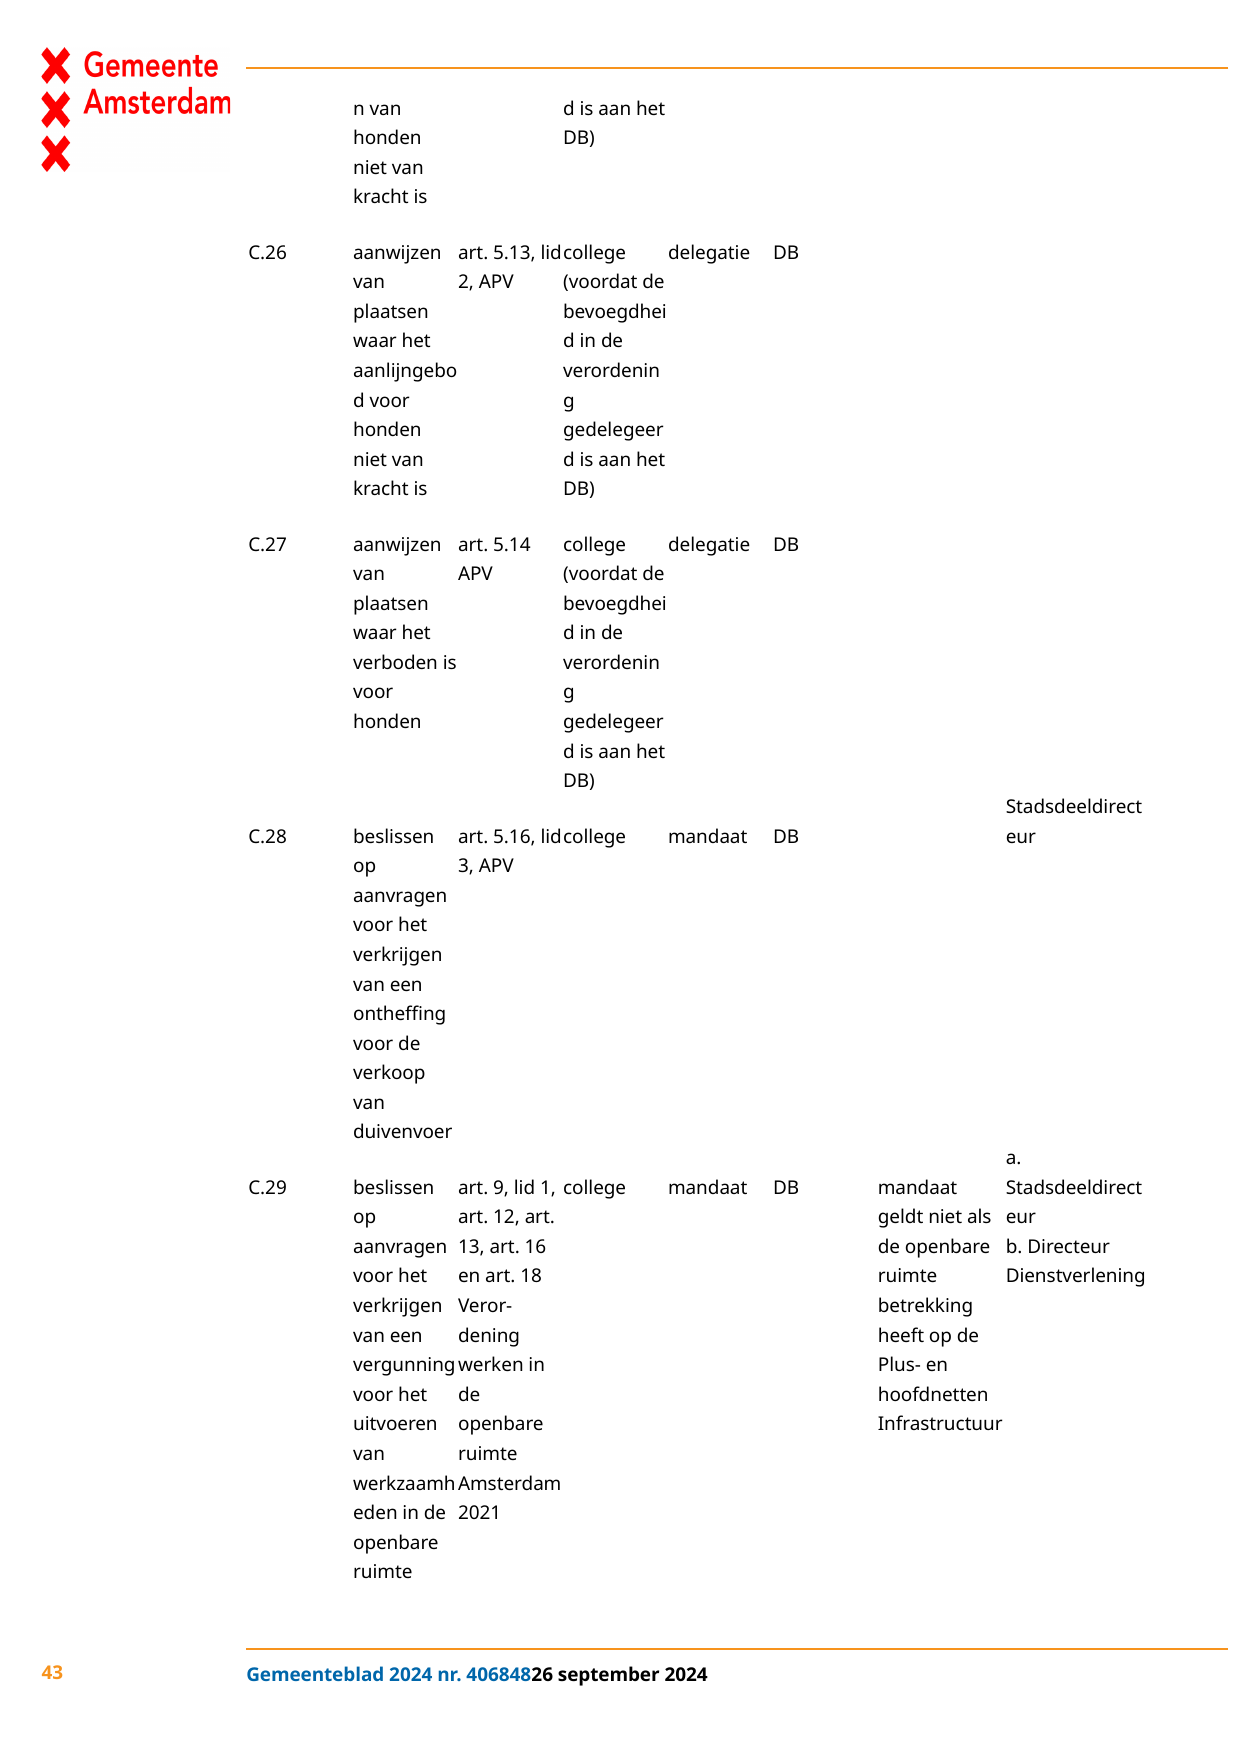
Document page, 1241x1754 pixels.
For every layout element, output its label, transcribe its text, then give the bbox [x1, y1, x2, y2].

table_cell delegatie [668, 209, 773, 501]
table_cell C.27 [248, 501, 353, 793]
table_cell Stadsdeeldirecteur [1006, 793, 1152, 1144]
table_cell [1006, 209, 1152, 501]
table_cell DB [773, 209, 878, 501]
table_cell beslissen op aanvragen voor het verkrijgen van een vergunning voor het uitvoeren van werkzaamheden in de openbare ruimte [353, 1144, 458, 1584]
table_cell art. 9, lid 1, art. 12, art. 13, art. 16 en art. 18 Veror-dening werken in de openbare ruimte Amsterdam 2021 [458, 1144, 563, 1584]
table_cell [458, 95, 563, 209]
table_cell C.28 [248, 793, 353, 1144]
table_cell [248, 95, 353, 209]
table_cell college [563, 793, 668, 1144]
table_cell art. 5.14 APV [458, 501, 563, 793]
table_cell [668, 95, 773, 209]
table_cell mandaat geldt niet als de openbare ruimte betrekking heeft op de Plus- en hoofdnetten Infrastructuur [878, 1144, 1006, 1584]
table_cell C.26 [248, 209, 353, 501]
table_cell [878, 209, 1006, 501]
table_cell delegatie [668, 501, 773, 793]
table_cell n van honden niet van kracht is [353, 95, 458, 209]
table_cell DB [773, 1144, 878, 1584]
table_cell C.29 [248, 1144, 353, 1584]
table_cell art. 5.16, lid 3, APV [458, 793, 563, 1144]
table_cell [773, 95, 878, 209]
table_cell college [563, 1144, 668, 1584]
table_cell a. Stadsdeeldirecteur b. Directeur Dienstverlening [1006, 1144, 1152, 1584]
table_cell d is aan het DB) [563, 95, 668, 209]
table_cell [878, 501, 1006, 793]
table_cell mandaat [668, 1144, 773, 1584]
table_cell aanwijzen van plaatsen waar het verboden is voor honden [353, 501, 458, 793]
table_cell aanwijzen van plaatsen waar het aanlijngebod voor honden niet van kracht is [353, 209, 458, 501]
table_cell [878, 95, 1006, 209]
picture [41, 47, 231, 172]
table_cell college (voordat de bevoegdheid in de verordening gedelegeerd is aan het DB) [563, 501, 668, 793]
table_cell [1006, 95, 1152, 209]
table_cell mandaat [668, 793, 773, 1144]
table_cell beslissen op aanvragen voor het verkrijgen van een ontheffing voor de verkoop van duivenvoer [353, 793, 458, 1144]
table_cell college (voordat de bevoegdheid in de verordening gedelegeerd is aan het DB) [563, 209, 668, 501]
table_cell [878, 793, 1006, 1144]
table_cell art. 5.13, lid 2, APV [458, 209, 563, 501]
table_cell DB [773, 501, 878, 793]
table_cell [1006, 501, 1152, 793]
table_cell DB [773, 793, 878, 1144]
